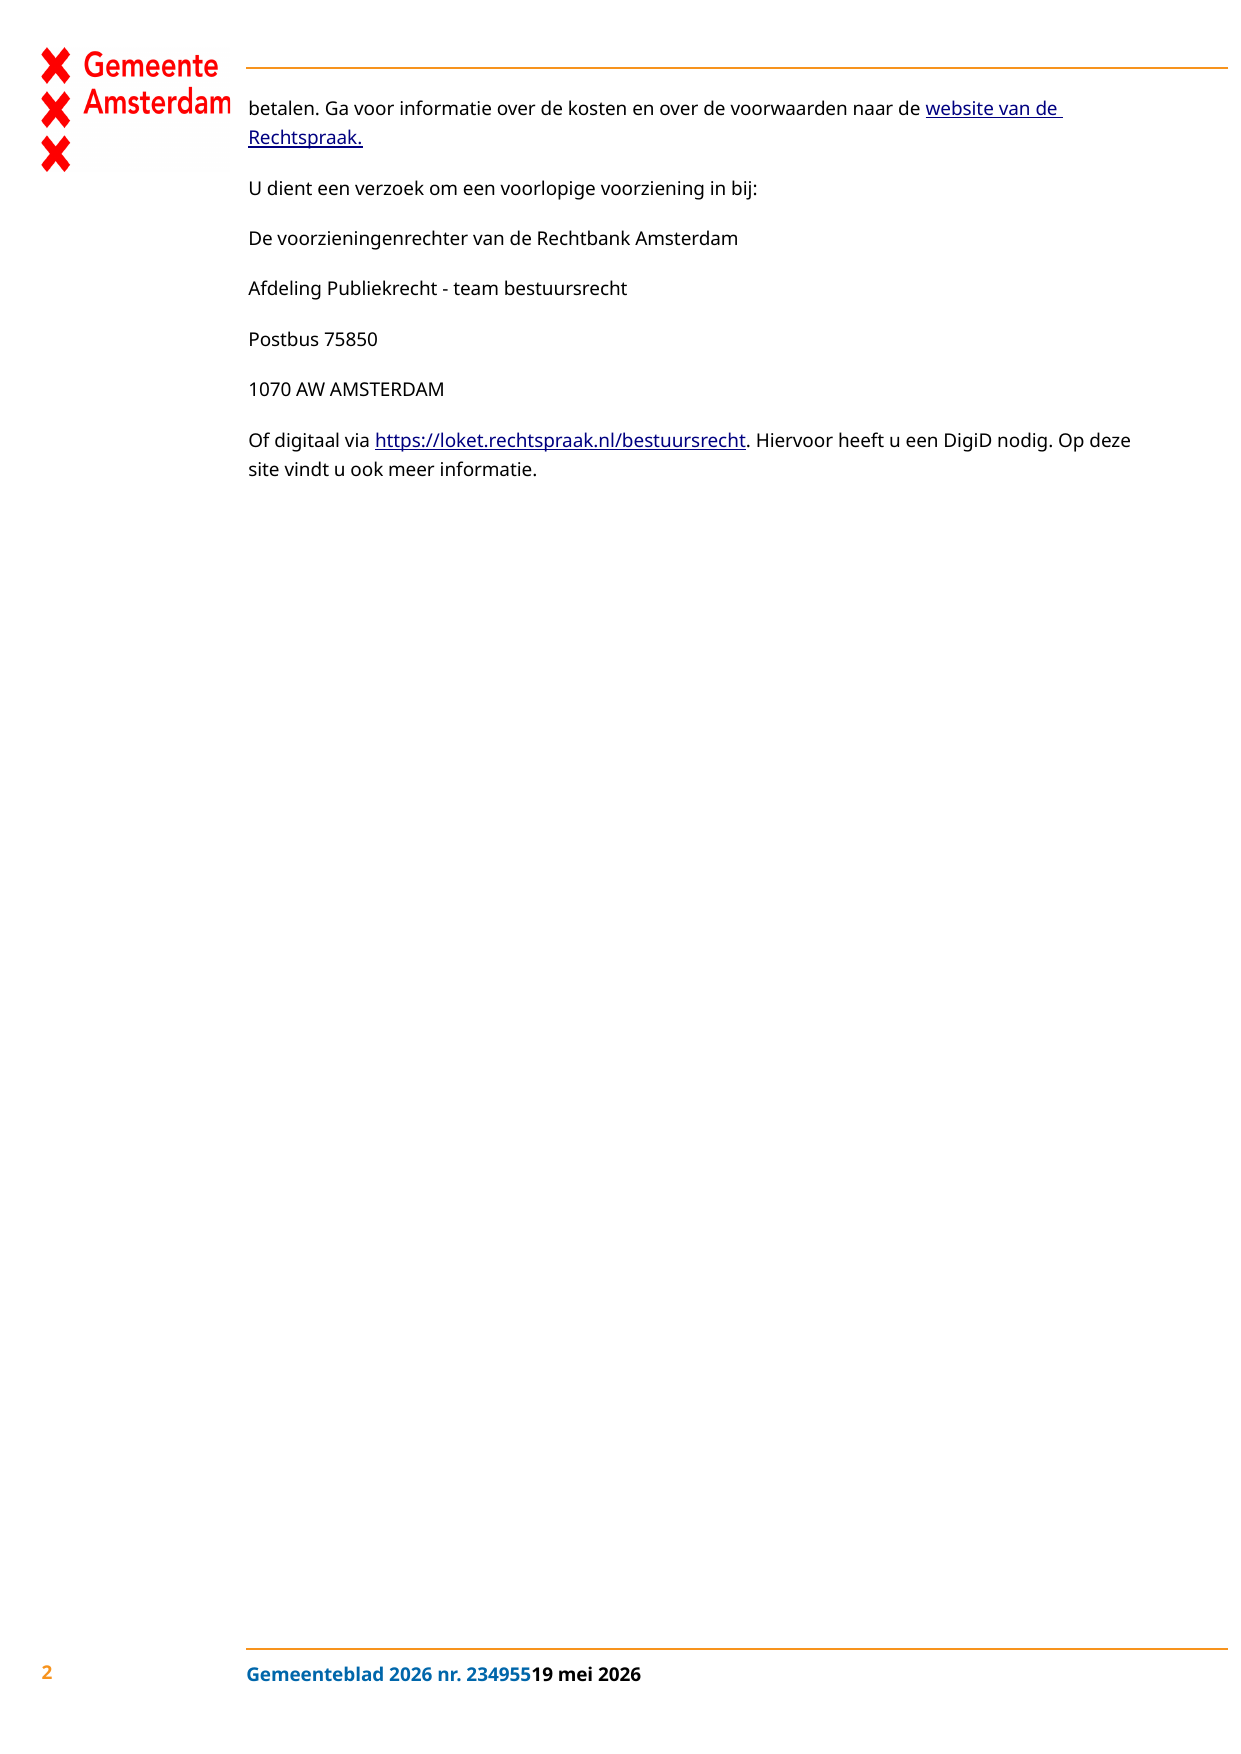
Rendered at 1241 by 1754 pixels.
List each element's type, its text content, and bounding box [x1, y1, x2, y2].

text De voorzieningenrechter van de Rechtbank Amsterdam [248, 225, 1152, 251]
text Of digitaal via https://loket.rechtspraak.nl/bestuursrecht. Hiervoor heeft u een DigiD nodig. Op deze site vindt u ook meer informatie. [248, 427, 1152, 482]
text Afdeling Publiekrecht - team bestuursrecht [248, 276, 1152, 301]
text U dient een verzoek om een voorlopige voorziening in bij: [248, 175, 1152, 201]
text betalen. Ga voor informatie over de kosten en over de voorwaarden naar de website van de Rechtspraak. [248, 95, 1152, 150]
picture [41, 47, 231, 172]
text Postbus 75850 [248, 326, 1152, 352]
text 1070 AW AMSTERDAM [248, 376, 1152, 402]
